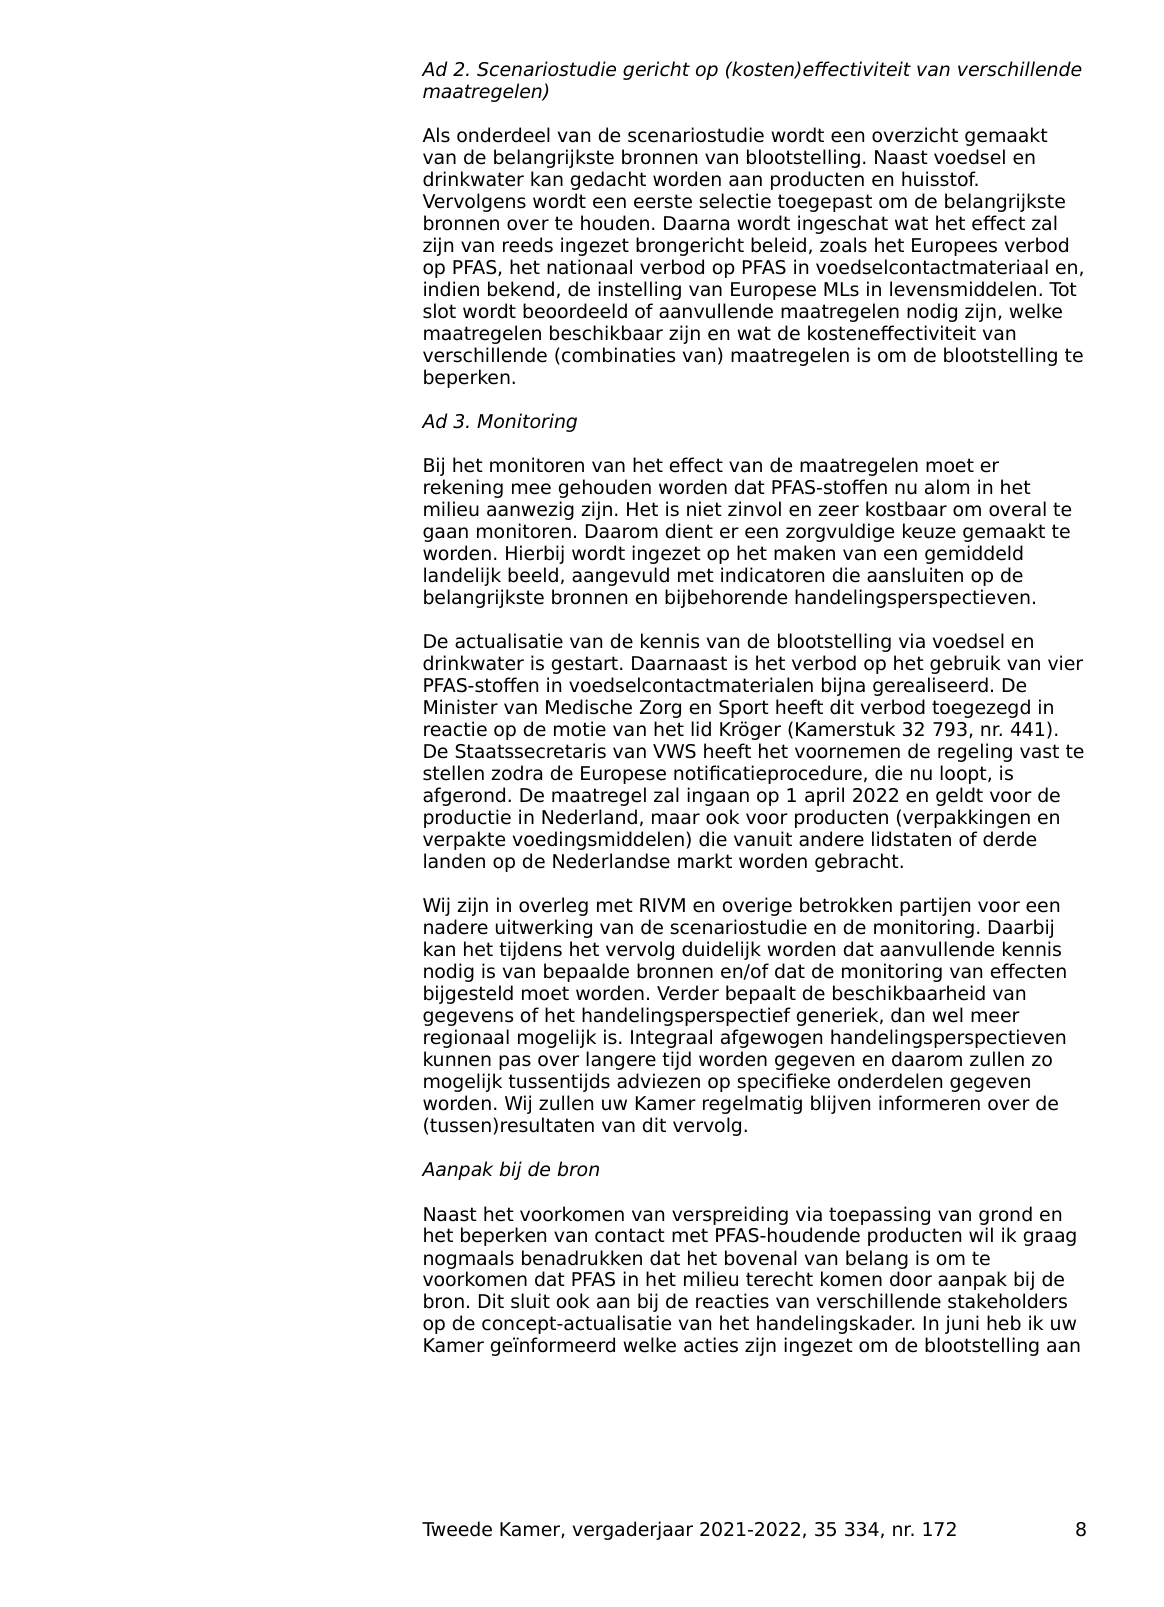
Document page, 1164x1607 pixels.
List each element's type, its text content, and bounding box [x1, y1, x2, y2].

text Wij zijn in overleg met RIVM en overige betrokken partijen voor een nadere uitwerking van de scenariostudie en de monitoring. Daarbij kan het tijdens het vervolg duidelijk worden dat aanvullende kennis nodig is van bepaalde bronnen en/of dat de monitoring van effecten bijgesteld moet worden. Verder bepaalt de beschikbaarheid van gegevens of het handelingsperspectief generiek, dan wel meer regionaal mogelijk is. Integraal afgewogen handelingsperspectieven kunnen pas over langere tijd worden gegeven en daarom zullen zo mogelijk tussentijds adviezen op specifieke onderdelen gegeven worden. Wij zullen uw Kamer regelmatig blijven informeren over de (tussen)resultaten van dit vervolg. [422, 895, 1087, 1137]
text Als onderdeel van de scenariostudie wordt een overzicht gemaakt van de belangrijkste bronnen van blootstelling. Naast voedsel en drinkwater kan gedacht worden aan producten en huisstof. Vervolgens wordt een eerste selectie toegepast om de belangrijkste bronnen over te houden. Daarna wordt ingeschat wat het effect zal zijn van reeds ingezet brongericht beleid, zoals het Europees verbod op PFAS, het nationaal verbod op PFAS in voedselcontactmateriaal en, indien bekend, de instelling van Europese MLs in levensmiddelen. Tot slot wordt beoordeeld of aanvullende maatregelen nodig zijn, welke maatregelen beschikbaar zijn en wat de kosteneffectiviteit van verschillende (combinaties van) maatregelen is om de blootstelling te beperken. [422, 125, 1087, 389]
subtitle Aanpak bij de bron [422, 1159, 1087, 1181]
subtitle Ad 2. Scenariostudie gericht op (kosten)effectiviteit van verschillende maatregelen) [422, 59, 1087, 103]
text De actualisatie van de kennis van de blootstelling via voedsel en drinkwater is gestart. Daarnaast is het verbod op het gebruik van vier PFAS-stoffen in voedselcontactmaterialen bijna gerealiseerd. De Minister van Medische Zorg en Sport heeft dit verbod toegezegd in reactie op de motie van het lid Kröger (Kamerstuk 32 793, nr. 441). De Staatssecretaris van VWS heeft het voornemen de regeling vast te stellen zodra de Europese notificatieprocedure, die nu loopt, is afgerond. De maatregel zal ingaan op 1 april 2022 en geldt voor de productie in Nederland, maar ook voor producten (verpakkingen en verpakte voedingsmiddelen) die vanuit andere lidstaten of derde landen op de Nederlandse markt worden gebracht. [422, 631, 1087, 873]
subtitle Ad 3. Monitoring [422, 411, 1087, 433]
text Naast het voorkomen van verspreiding via toepassing van grond en het beperken van contact met PFAS-houdende producten wil ik graag nogmaals benadrukken dat het bovenal van belang is om te voorkomen dat PFAS in het milieu terecht komen door aanpak bij de bron. Dit sluit ook aan bij de reacties van verschillende stakeholders op de concept-actualisatie van het handelingskader. In juni heb ik uw Kamer geïnformeerd welke acties zijn ingezet om de blootstelling aan [422, 1203, 1087, 1401]
text Bij het monitoren van het effect van de maatregelen moet er rekening mee gehouden worden dat PFAS-stoffen nu alom in het milieu aanwezig zijn. Het is niet zinvol en zeer kostbaar om overal te gaan monitoren. Daarom dient er een zorgvuldige keuze gemaakt te worden. Hierbij wordt ingezet op het maken van een gemiddeld landelijk beeld, aangevuld met indicatoren die aansluiten op de belangrijkste bronnen en bijbehorende handelingsperspectieven. [422, 455, 1087, 609]
